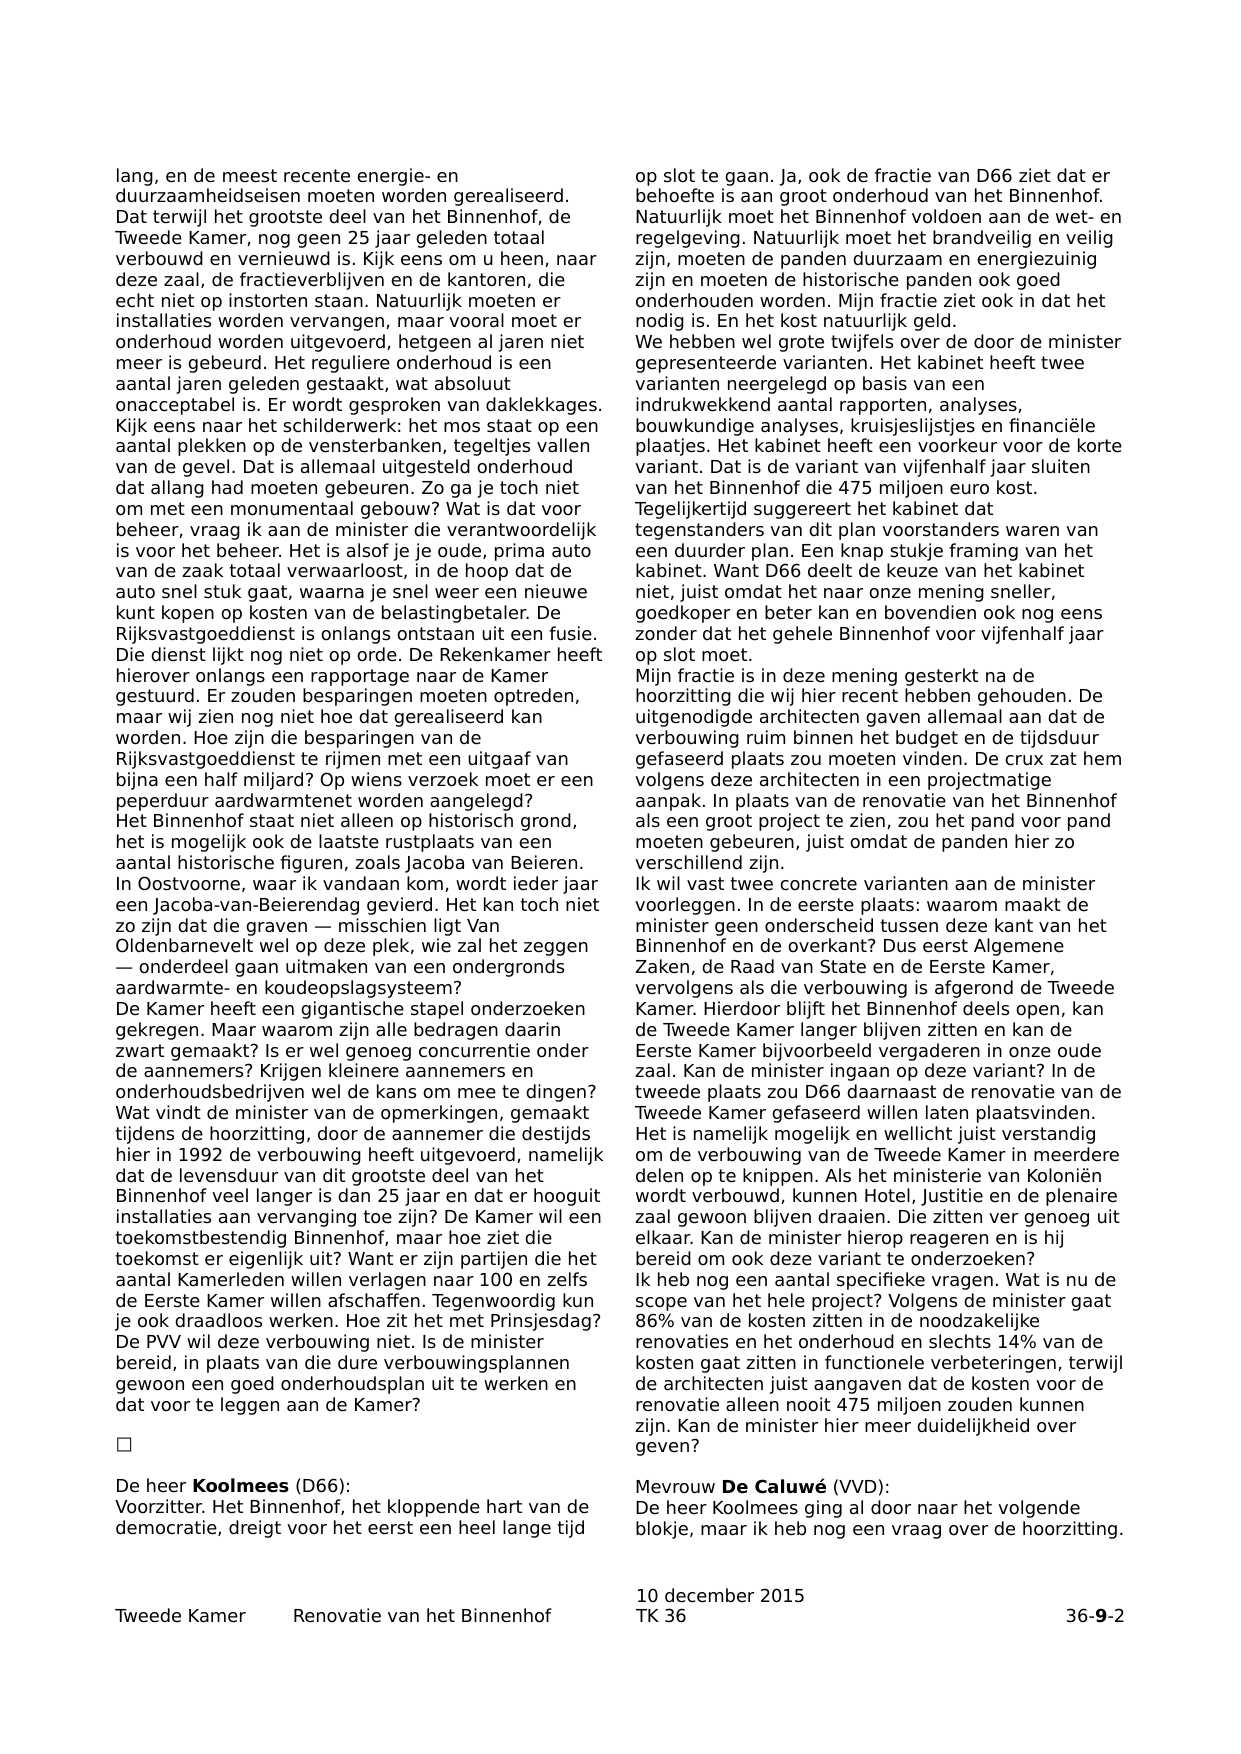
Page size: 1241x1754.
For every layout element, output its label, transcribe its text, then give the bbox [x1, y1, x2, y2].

text We hebben wel grote twijfels over de door de minister gepresenteerde varianten. Het kabinet heeft twee varianten neergelegd op basis van een indrukwekkend aantal rapporten, analyses, bouwkundige analyses, kruisjeslijstjes en financiële plaatjes. Het kabinet heeft een voorkeur voor de korte variant. Dat is de variant van vijfenhalf jaar sluiten van het Binnenhof die 475 miljoen euro kost. Tegelijkertijd suggereert het kabinet dat tegenstanders van dit plan voorstanders waren van een duurder plan. Een knap stukje framing van het kabinet. Want D66 deelt de keuze van het kabinet niet, juist omdat het naar onze mening sneller, goedkoper en beter kan en bovendien ook nog eens zonder dat het gehele Binnenhof voor vijfenhalf jaar op slot moet. [635, 332, 1125, 665]
text De heer Koolmees (D66): [115, 1476, 605, 1497]
text ⬜ [115, 1435, 605, 1456]
text De PVV wil deze verbouwing niet. Is de minister bereid, in plaats van die dure verbouwingsplannen gewoon een goed onderhoudsplan uit te werken en dat voor te leggen aan de Kamer? [115, 1332, 605, 1415]
text lang, en de meest recente energie- en duurzaamheidseisen moeten worden gerealiseerd. Dat terwijl het grootste deel van het Binnenhof, de Tweede Kamer, nog geen 25 jaar geleden totaal verbouwd en vernieuwd is. Kijk eens om u heen, naar deze zaal, de fractieverblijven en de kantoren, die echt niet op instorten staan. Natuurlijk moeten er installaties worden vervangen, maar vooral moet er onderhoud worden uitgevoerd, hetgeen al jaren niet meer is gebeurd. Het reguliere onderhoud is een aantal jaren geleden gestaakt, wat absoluut onacceptabel is. Er wordt gesproken van daklekkages. Kijk eens naar het schilderwerk: het mos staat op een aantal plekken op de vensterbanken, tegeltjes vallen van de gevel. Dat is allemaal uitgesteld onderhoud dat allang had moeten gebeuren. Zo ga je toch niet om met een monumentaal gebouw? Wat is dat voor beheer, vraag ik aan de minister die verantwoordelijk is voor het beheer. Het is alsof je je oude, prima auto van de zaak totaal verwaarloost, in de hoop dat de auto snel stuk gaat, waarna je snel weer een nieuwe kunt kopen op kosten van de belastingbetaler. De Rijksvastgoeddienst is onlangs ontstaan uit een fusie. Die dienst lijkt nog niet op orde. De Rekenkamer heeft hierover onlangs een rapportage naar de Kamer gestuurd. Er zouden besparingen moeten optreden, maar wij zien nog niet hoe dat gerealiseerd kan worden. Hoe zijn die besparingen van de Rijksvastgoeddienst te rijmen met een uitgaaf van bijna een half miljard? Op wiens verzoek moet er een peperduur aardwarmtenet worden aangelegd? [115, 165, 605, 811]
text De heer Koolmees ging al door naar het volgende blokje, maar ik heb nog een vraag over de hoorzitting. [635, 1498, 1125, 1539]
text De Kamer heeft een gigantische stapel onderzoeken gekregen. Maar waarom zijn alle bedragen daarin zwart gemaakt? Is er wel genoeg concurrentie onder de aannemers? Krijgen kleinere aannemers en onderhoudsbedrijven wel de kans om mee te dingen? Wat vindt de minister van de opmerkingen, gemaakt tijdens de hoorzitting, door de aannemer die destijds hier in 1992 de verbouwing heeft uitgevoerd, namelijk dat de levensduur van dit grootste deel van het Binnenhof veel langer is dan 25 jaar en dat er hooguit installaties aan vervanging toe zijn? De Kamer wil een toekomstbestendig Binnenhof, maar hoe ziet die toekomst er eigenlijk uit? Want er zijn partijen die het aantal Kamerleden willen verlagen naar 100 en zelfs de Eerste Kamer willen afschaffen. Tegenwoordig kun je ook draadloos werken. Hoe zit het met Prinsjesdag? [115, 999, 605, 1332]
text op slot te gaan. Ja, ook de fractie van D66 ziet dat er behoefte is aan groot onderhoud van het Binnenhof. Natuurlijk moet het Binnenhof voldoen aan de wet- en regelgeving. Natuurlijk moet het brandveilig en veilig zijn, moeten de panden duurzaam en energiezuinig zijn en moeten de historische panden ook goed onderhouden worden. Mijn fractie ziet ook in dat het nodig is. En het kost natuurlijk geld. [635, 165, 1125, 332]
text Ik wil vast twee concrete varianten aan de minister voorleggen. In de eerste plaats: waarom maakt de minister geen onderscheid tussen deze kant van het Binnenhof en de overkant? Dus eerst Algemene Zaken, de Raad van State en de Eerste Kamer, vervolgens als die verbouwing is afgerond de Tweede Kamer. Hierdoor blijft het Binnenhof deels open, kan de Tweede Kamer langer blijven zitten en kan de Eerste Kamer bijvoorbeeld vergaderen in onze oude zaal. Kan de minister ingaan op deze variant? In de tweede plaats zou D66 daarnaast de renovatie van de Tweede Kamer gefaseerd willen laten plaatsvinden. Het is namelijk mogelijk en wellicht juist verstandig om de verbouwing van de Tweede Kamer in meerdere delen op te knippen. Als het ministerie van Koloniën wordt verbouwd, kunnen Hotel, Justitie en de plenaire zaal gewoon blijven draaien. Die zitten ver genoeg uit elkaar. Kan de minister hierop reageren en is hij bereid om ook deze variant te onderzoeken? [635, 874, 1125, 1269]
text Ik heb nog een aantal specifieke vragen. Wat is nu de scope van het hele project? Volgens de minister gaat 86% van de kosten zitten in de noodzakelijke renovaties en het onderhoud en slechts 14% van de kosten gaat zitten in functionele verbeteringen, terwijl de architecten juist aangaven dat de kosten voor de renovatie alleen nooit 475 miljoen zouden kunnen zijn. Kan de minister hier meer duidelijkheid over geven? [635, 1269, 1125, 1457]
text Mijn fractie is in deze mening gesterkt na de hoorzitting die wij hier recent hebben gehouden. De uitgenodigde architecten gaven allemaal aan dat de verbouwing ruim binnen het budget en de tijdsduur gefaseerd plaats zou moeten vinden. De crux zat hem volgens deze architecten in een projectmatige aanpak. In plaats van de renovatie van het Binnenhof als een groot project te zien, zou het pand voor pand moeten gebeuren, juist omdat de panden hier zo verschillend zijn. [635, 665, 1125, 874]
text Voorzitter. Het Binnenhof, het kloppende hart van de democratie, dreigt voor het eerst een heel lange tijd [115, 1497, 605, 1538]
text Het Binnenhof staat niet alleen op historisch grond, het is mogelijk ook de laatste rustplaats van een aantal historische figuren, zoals Jacoba van Beieren. In Oostvoorne, waar ik vandaan kom, wordt ieder jaar een Jacoba-van-Beierendag gevierd. Het kan toch niet zo zijn dat die graven — misschien ligt Van Oldenbarnevelt wel op deze plek, wie zal het zeggen — onderdeel gaan uitmaken van een ondergronds aardwarmte- en koudeopslagsysteem? [115, 811, 605, 999]
text Mevrouw De Caluwé (VVD): [635, 1477, 1125, 1498]
